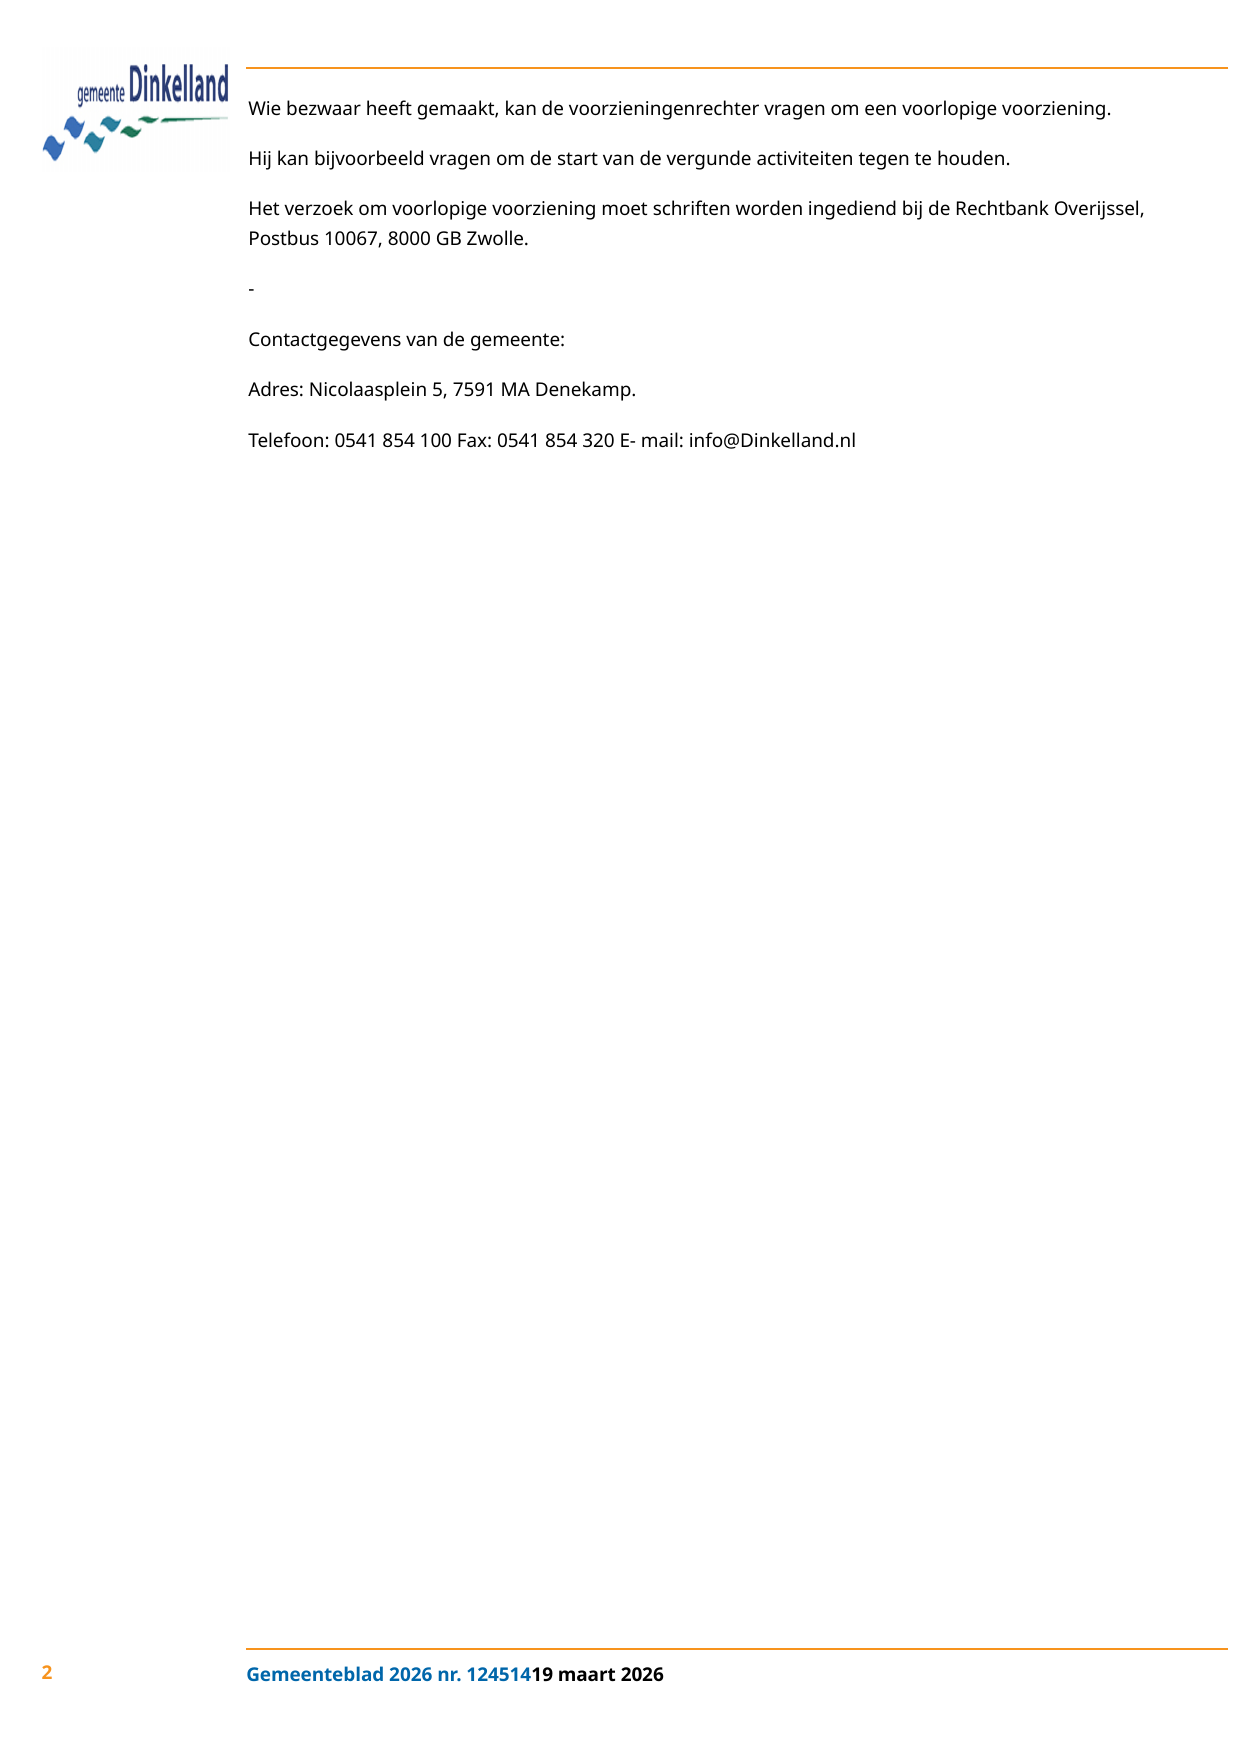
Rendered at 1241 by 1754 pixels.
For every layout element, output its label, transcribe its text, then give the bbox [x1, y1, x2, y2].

text - [248, 276, 1152, 301]
text Adres: Nicolaasplein 5, 7591 MA Denekamp. [248, 376, 1152, 402]
text Het verzoek om voorlopige voorziening moet schriften worden ingediend bij de Rechtbank Overijssel, Postbus 10067, 8000 GB Zwolle. [248, 196, 1152, 251]
text Contactgegevens van de gemeente: [248, 326, 1152, 352]
picture [41, 47, 231, 172]
text Telefoon: 0541 854 100 Fax: 0541 854 320 E- mail: info@Dinkelland.nl [248, 427, 1152, 453]
text Hij kan bijvoorbeeld vragen om de start van de vergunde activiteiten tegen te houden. [248, 145, 1152, 171]
text Wie bezwaar heeft gemaakt, kan de voorzieningenrechter vragen om een voorlopige voorziening. [248, 95, 1152, 121]
